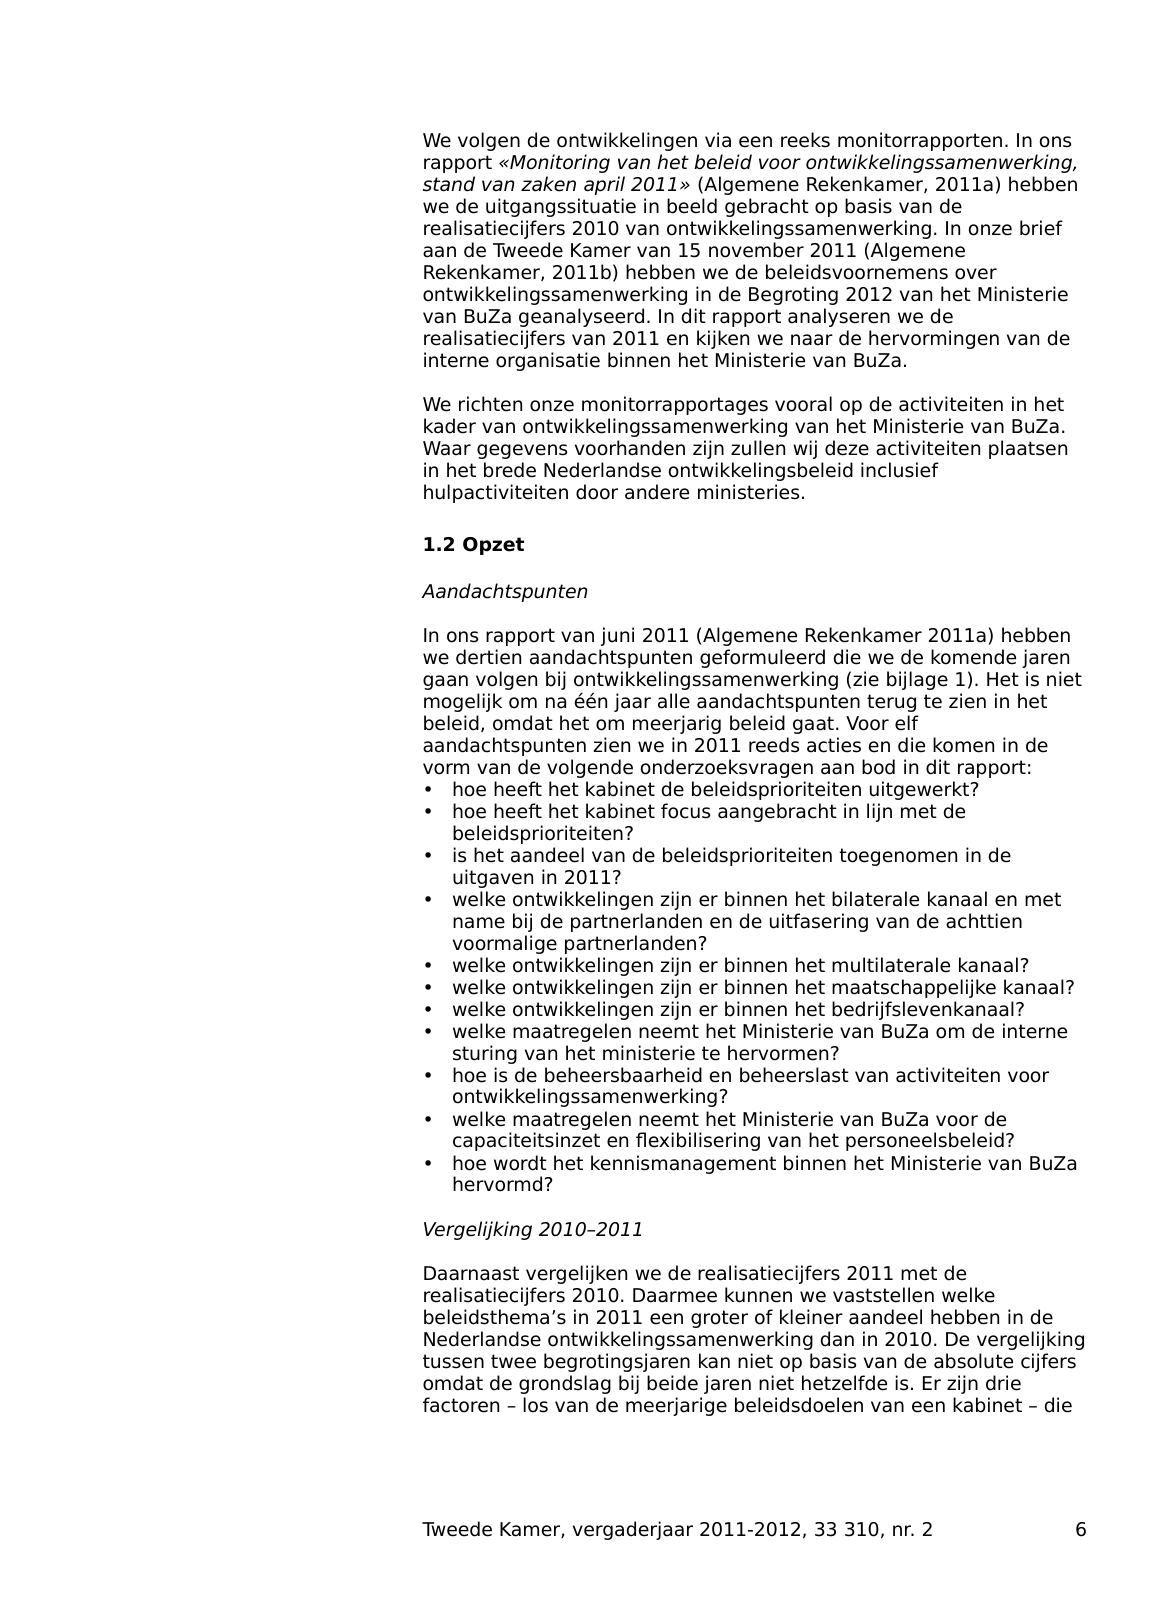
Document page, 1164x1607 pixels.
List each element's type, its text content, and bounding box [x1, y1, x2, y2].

text We richten onze monitorrapportages vooral op de activiteiten in het kader van ontwikkelingssamenwerking van het Ministerie van BuZa. Waar gegevens voorhanden zijn zullen wij deze activiteiten plaatsen in het brede Nederlandse ontwikkelingsbeleid inclusief hulpactiviteiten door andere ministeries. [422, 394, 1087, 504]
text • hoe heeft het kabinet focus aangebracht in lijn met de beleidsprioriteiten? [422, 801, 1087, 845]
text In ons rapport van juni 2011 (Algemene Rekenkamer 2011a) hebben we dertien aandachtspunten geformuleerd die we de komende jaren gaan volgen bij ontwikkelingssamenwerking (zie bijlage 1). Het is niet mogelijk om na één jaar alle aandachtspunten terug te zien in het beleid, omdat het om meerjarig beleid gaat. Voor elf aandachtspunten zien we in 2011 reeds acties en die komen in de vorm van de volgende onderzoeksvragen aan bod in dit rapport: [422, 625, 1087, 779]
text • welke ontwikkelingen zijn er binnen het multilaterale kanaal? [422, 954, 1087, 977]
text Daarnaast vergelijken we de realisatiecijfers 2011 met de realisatiecijfers 2010. Daarmee kunnen we vaststellen welke beleidsthema’s in 2011 een groter of kleiner aandeel hebben in de Nederlandse ontwikkelingssamenwerking dan in 2010. De vergelijking tussen twee begrotingsjaren kan niet op basis van de absolute cijfers omdat de grondslag bij beide jaren niet hetzelfde is. Er zijn drie factoren – los van de meerjarige beleidsdoelen van een kabinet – die [422, 1263, 1087, 1417]
text • welke maatregelen neemt het Ministerie van BuZa om de interne sturing van het ministerie te hervormen? [422, 1021, 1087, 1064]
text • hoe is de beheersbaarheid en beheerslast van activiteiten voor ontwikkelingssamenwerking? [422, 1064, 1087, 1108]
text We volgen de ontwikkelingen via een reeks monitorrapporten. In ons rapport «Monitoring van het beleid voor ontwikkelingssamenwerking, stand van zaken april 2011» (Algemene Rekenkamer, 2011a) hebben we de uitgangssituatie in beeld gebracht op basis van de realisatiecijfers 2010 van ontwikkelingssamenwerking. In onze brief aan de Tweede Kamer van 15 november 2011 (Algemene Rekenkamer, 2011b) hebben we de beleidsvoornemens over ontwikkelingssamenwerking in de Begroting 2012 van het Ministerie van BuZa geanalyseerd. In dit rapport analyseren we de realisatiecijfers van 2011 en kijken we naar de hervormingen van de interne organisatie binnen het Ministerie van BuZa. [422, 130, 1087, 372]
text • hoe heeft het kabinet de beleidsprioriteiten uitgewerkt? [422, 779, 1087, 801]
text • welke ontwikkelingen zijn er binnen het maatschappelijke kanaal? [422, 977, 1087, 998]
text • hoe wordt het kennismanagement binnen het Ministerie van BuZa hervormd? [422, 1152, 1087, 1196]
subtitle 1.2 Opzet [422, 534, 1087, 556]
text • welke maatregelen neemt het Ministerie van BuZa voor de capaciteitsinzet en flexibilisering van het personeelsbeleid? [422, 1108, 1087, 1152]
text • is het aandeel van de beleidsprioriteiten toegenomen in de uitgaven in 2011? [422, 845, 1087, 889]
subtitle Vergelijking 2010–2011 [422, 1218, 1087, 1241]
subtitle Aandachtspunten [422, 581, 1087, 603]
text • welke ontwikkelingen zijn er binnen het bilaterale kanaal en met name bij de partnerlanden en de uitfasering van de achttien voormalige partnerlanden? [422, 889, 1087, 954]
text • welke ontwikkelingen zijn er binnen het bedrijfslevenkanaal? [422, 998, 1087, 1021]
